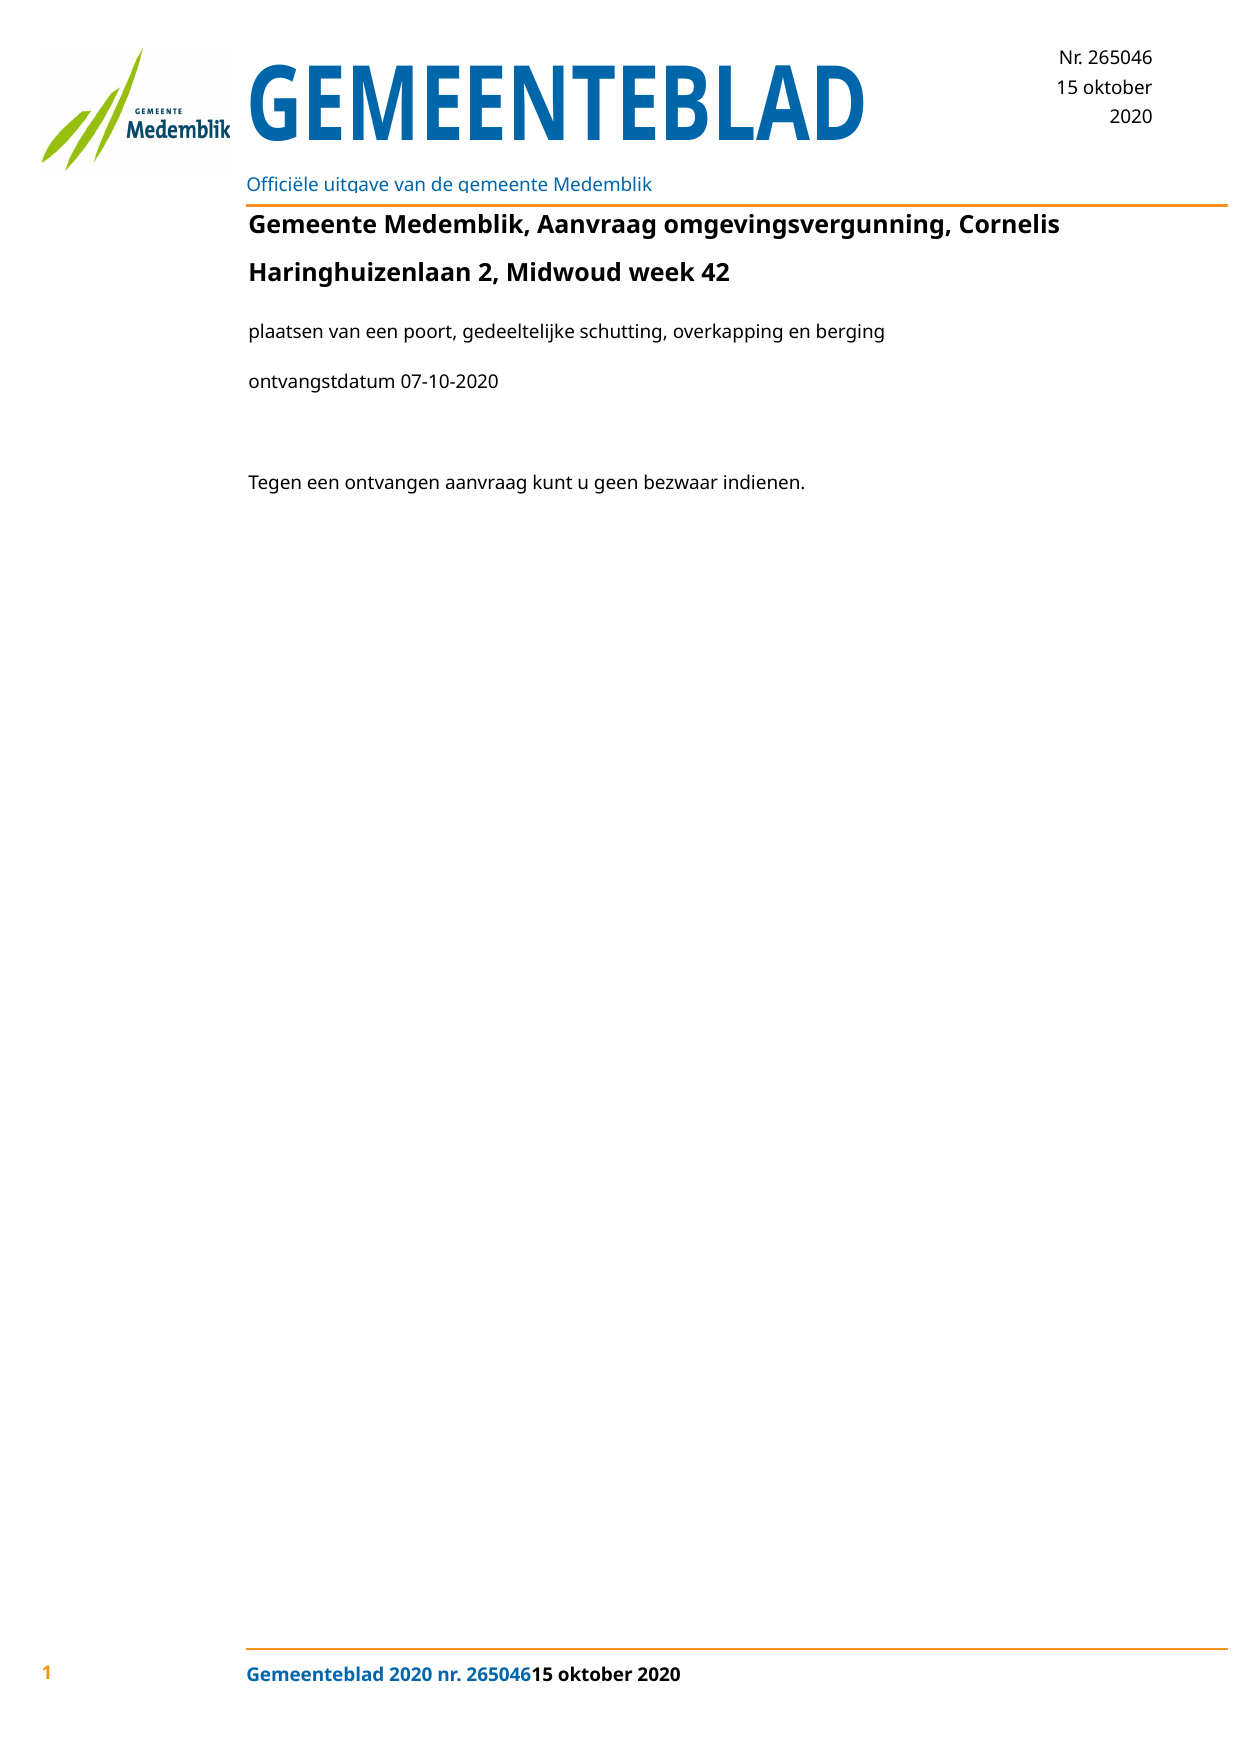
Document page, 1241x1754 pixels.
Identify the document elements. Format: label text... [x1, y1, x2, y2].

text Tegen een ontvangen aanvraag kunt u geen bezwaar indienen. [248, 469, 1152, 495]
text plaatsen van een poort, gedeeltelijke schutting, overkapping en berging [248, 318, 1152, 344]
text Gemeente Medemblik, Aanvraag omgevingsvergunning, Cornelis Haringhuizenlaan 2, Midwoud week 42 [248, 207, 1152, 288]
picture [41, 47, 231, 172]
text ontvangstdatum 07-10-2020 [248, 368, 1152, 394]
